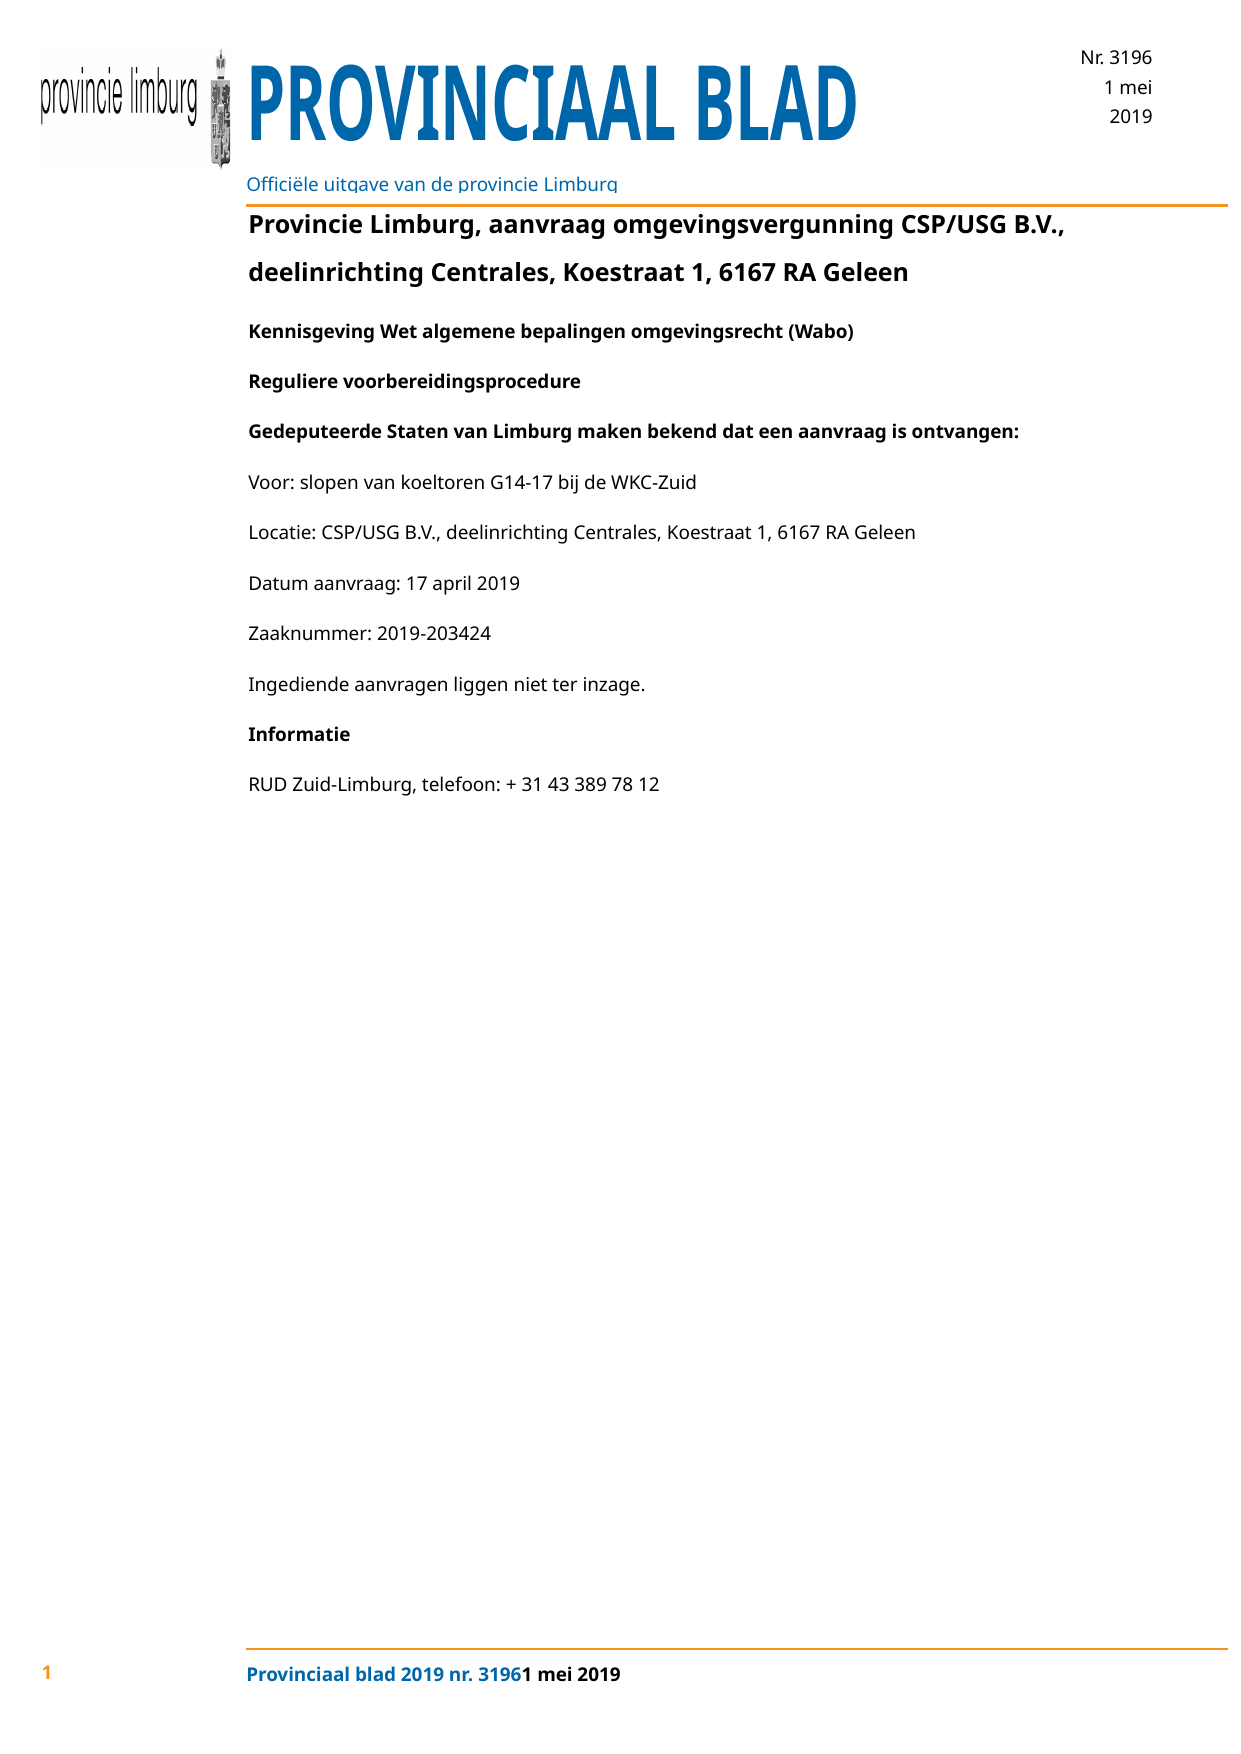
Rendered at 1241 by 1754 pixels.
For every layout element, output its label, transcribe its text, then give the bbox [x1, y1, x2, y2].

text Zaaknummer: 2019-203424 [248, 620, 1152, 646]
picture [41, 47, 231, 172]
text Gedeputeerde Staten van Limburg maken bekend dat een aanvraag is ontvangen: [248, 419, 1152, 444]
text RUD Zuid-Limburg, telefoon: + 31 43 389 78 12 [248, 772, 1152, 797]
text Reguliere voorbereidingsprocedure [248, 368, 1152, 394]
text Provincie Limburg, aanvraag omgevingsvergunning CSP/USG B.V., deelinrichting Centrales, Koestraat 1, 6167 RA Geleen [248, 207, 1152, 288]
text Datum aanvraag: 17 april 2019 [248, 570, 1152, 596]
text Locatie: CSP/USG B.V., deelinrichting Centrales, Koestraat 1, 6167 RA Geleen [248, 519, 1152, 545]
text Informatie [248, 721, 1152, 747]
text Ingediende aanvragen liggen niet ter inzage. [248, 671, 1152, 697]
text Voor: slopen van koeltoren G14-17 bij de WKC-Zuid [248, 469, 1152, 495]
text Kennisgeving Wet algemene bepalingen omgevingsrecht (Wabo) [248, 318, 1152, 344]
